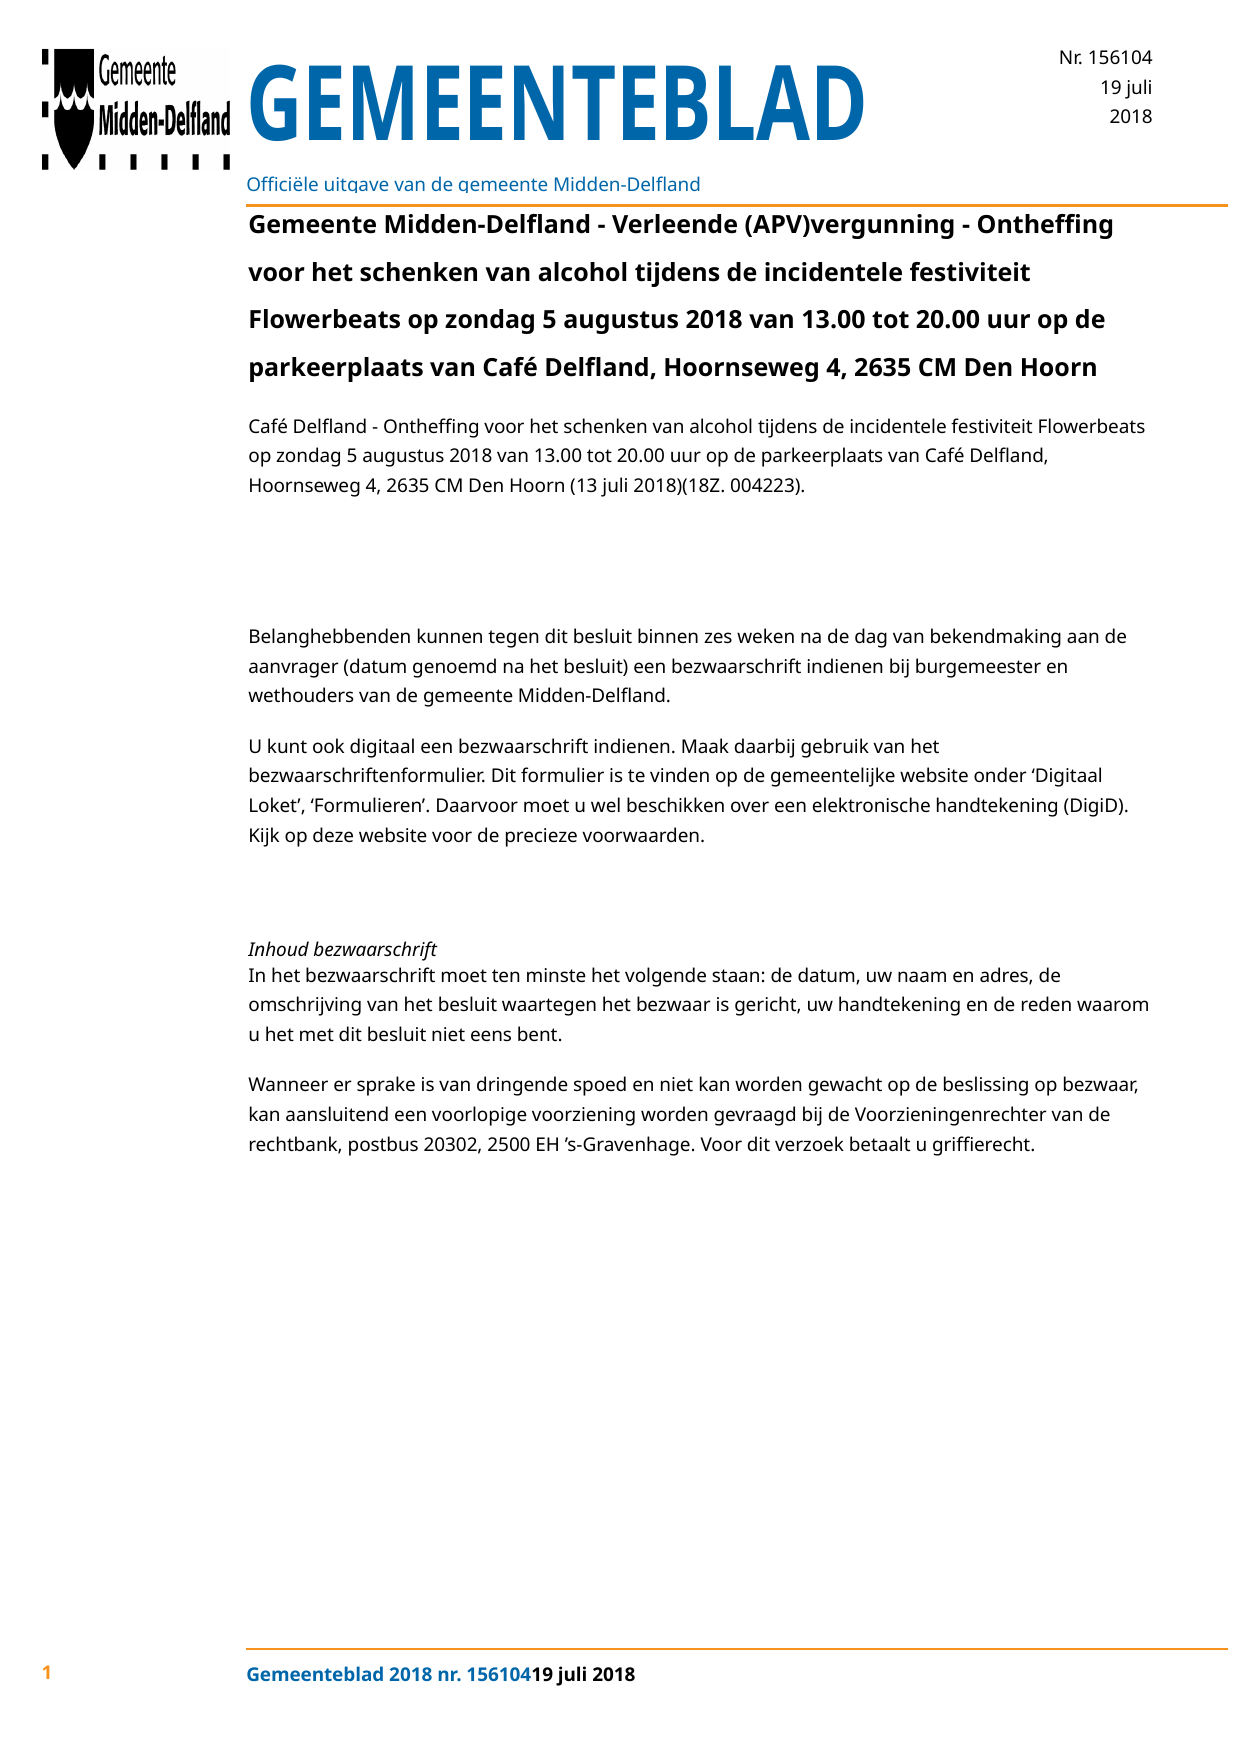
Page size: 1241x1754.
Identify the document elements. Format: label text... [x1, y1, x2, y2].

text In het bezwaarschrift moet ten minste het volgende staan: de datum, uw naam en adres, de omschrijving van het besluit waartegen het bezwaar is gericht, uw handtekening en de reden waarom u het met dit besluit niet eens bent. [248, 962, 1152, 1047]
picture [41, 47, 231, 172]
text Gemeente Midden-Delfland - Verleende (APV)vergunning - Ontheffing voor het schenken van alcohol tijdens de incidentele festiviteit Flowerbeats op zondag 5 augustus 2018 van 13.00 tot 20.00 uur op de parkeerplaats van Café Delfland, Hoornseweg 4, 2635 CM Den Hoorn [248, 207, 1152, 384]
text Belanghebbenden kunnen tegen dit besluit binnen zes weken na de dag van bekendmaking aan de aanvrager (datum genoemd na het besluit) een bezwaarschrift indienen bij burgemeester en wethouders van de gemeente Midden-Delfland. [248, 623, 1152, 708]
text Wanneer er sprake is van dringende spoed en niet kan worden gewacht op de beslissing op bezwaar, kan aansluitend een voorlopige voorziening worden gevraagd bij de Voorzieningenrechter van de rechtbank, postbus 20302, 2500 EH ’s-Gravenhage. Voor dit verzoek betaalt u griffierecht. [248, 1072, 1152, 1156]
text Café Delfland - Ontheffing voor het schenken van alcohol tijdens de incidentele festiviteit Flowerbeats op zondag 5 augustus 2018 van 13.00 tot 20.00 uur op de parkeerplaats van Café Delfland, Hoornseweg 4, 2635 CM Den Hoorn (13 juli 2018)(18Z. 004223). [248, 413, 1152, 498]
text U kunt ook digitaal een bezwaarschrift indienen. Maak daarbij gebruik van het bezwaarschriftenformulier. Dit formulier is te vinden op de gemeentelijke website onder ‘Digitaal Loket’, ‘Formulieren’. Daarvoor moet u wel beschikken over een elektronische handtekening (DigiD). Kijk op deze website voor de precieze voorwaarden. [248, 733, 1152, 848]
text Inhoud bezwaarschrift [248, 936, 1152, 962]
